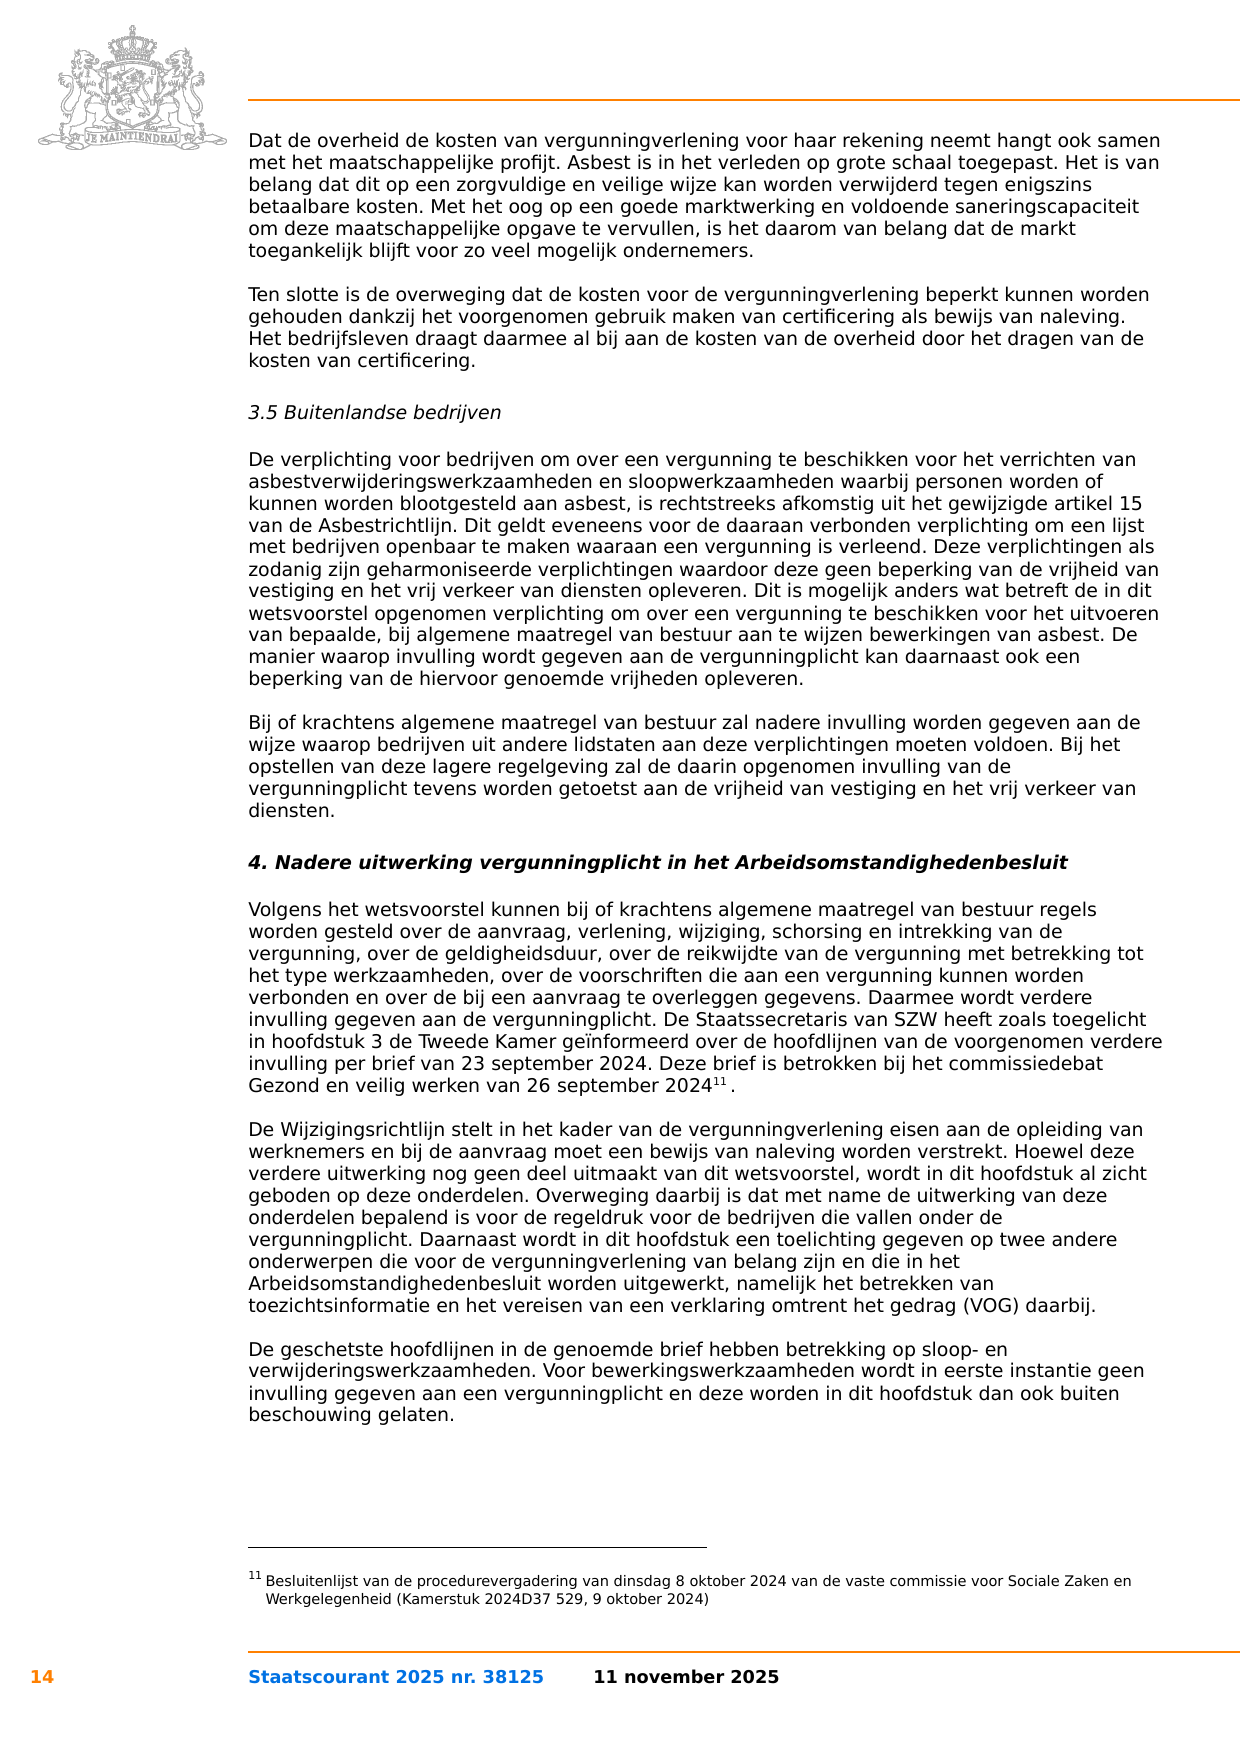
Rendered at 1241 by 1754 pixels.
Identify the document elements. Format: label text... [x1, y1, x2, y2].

subtitle 4. Nadere uitwerking vergunningplicht in het Arbeidsomstandighedenbesluit [248, 852, 1163, 874]
text De Wijzigingsrichtlijn stelt in het kader van de vergunningverlening eisen aan de opleiding van werknemers en bij de aanvraag moet een bewijs van naleving worden verstrekt. Hoewel deze verdere uitwerking nog geen deel uitmaakt van dit wetsvoorstel, wordt in dit hoofdstuk al zicht geboden op deze onderdelen. Overweging daarbij is dat met name de uitwerking van deze onderdelen bepalend is voor de regeldruk voor de bedrijven die vallen onder de vergunningplicht. Daarnaast wordt in dit hoofdstuk een toelichting gegeven op twee andere onderwerpen die voor de vergunningverlening van belang zijn en die in het Arbeidsomstandighedenbesluit worden uitgewerkt, namelijk het betrekken van toezichtsinformatie en het vereisen van een verklaring omtrent het gedrag (VOG) daarbij. [248, 1119, 1163, 1317]
text Besluitenlijst van de procedurevergadering van dinsdag 8 oktober 2024 van de vaste commissie voor Sociale Zaken en Werkgelegenheid (Kamerstuk 2024D37 529, 9 oktober 2024) [248, 1569, 1163, 1608]
text Dat de overheid de kosten van vergunningverlening voor haar rekening neemt hangt ook samen met het maatschappelijke profijt. Asbest is in het verleden op grote schaal toegepast. Het is van belang dat dit op een zorgvuldige en veilige wijze kan worden verwijderd tegen enigszins betaalbare kosten. Met het oog op een goede marktwerking en voldoende saneringscapaciteit om deze maatschappelijke opgave te vervullen, is het daarom van belang dat de markt toegankelijk blijft voor zo veel mogelijk ondernemers. [248, 130, 1163, 262]
subtitle 3.5 Buitenlandse bedrijven [248, 402, 1163, 423]
text Ten slotte is de overweging dat de kosten voor de vergunningverlening beperkt kunnen worden gehouden dankzij het voorgenomen gebruik maken van certificering als bewijs van naleving. Het bedrijfsleven draagt daarmee al bij aan de kosten van de overheid door het dragen van de kosten van certificering. [248, 284, 1163, 372]
text De geschetste hoofdlijnen in de genoemde brief hebben betrekking op sloop- en verwijderingswerkzaamheden. Voor bewerkingswerkzaamheden wordt in eerste instantie geen invulling gegeven aan een vergunningplicht en deze worden in dit hoofdstuk dan ook buiten beschouwing gelaten. [248, 1338, 1163, 1426]
text Volgens het wetsvoorstel kunnen bij of krachtens algemene maatregel van bestuur regels worden gesteld over de aanvraag, verlening, wijziging, schorsing en intrekking van de vergunning, over de geldigheidsduur, over de reikwijdte van de vergunning met betrekking tot het type werkzaamheden, over de voorschriften die aan een vergunning kunnen worden verbonden en over de bij een aanvraag te overleggen gegevens. Daarmee wordt verdere invulling gegeven aan de vergunningplicht. De Staatssecretaris van SZW heeft zoals toegelicht in hoofdstuk 3 de Tweede Kamer geïnformeerd over de hoofdlijnen van de voorgenomen verdere invulling per brief van 23 september 2024. Deze brief is betrokken bij het commissiedebat Gezond en veilig werken van 26 september 2024. [248, 899, 1163, 1097]
text De verplichting voor bedrijven om over een vergunning te beschikken voor het verrichten van asbestverwijderingswerkzaamheden en sloopwerkzaamheden waarbij personen worden of kunnen worden blootgesteld aan asbest, is rechtstreeks afkomstig uit het gewijzigde artikel 15 van de Asbestrichtlijn. Dit geldt eveneens voor de daaraan verbonden verplichting om een lijst met bedrijven openbaar te maken waaraan een vergunning is verleend. Deze verplichtingen als zodanig zijn geharmoniseerde verplichtingen waardoor deze geen beperking van de vrijheid van vestiging en het vrij verkeer van diensten opleveren. Dit is mogelijk anders wat betreft de in dit wetsvoorstel opgenomen verplichting om over een vergunning te beschikken voor het uitvoeren van bepaalde, bij algemene maatregel van bestuur aan te wijzen bewerkingen van asbest. De manier waarop invulling wordt gegeven aan de vergunningplicht kan daarnaast ook een beperking van de hiervoor genoemde vrijheden opleveren. [248, 448, 1163, 690]
text Bij of krachtens algemene maatregel van bestuur zal nadere invulling worden gegeven aan de wijze waarop bedrijven uit andere lidstaten aan deze verplichtingen moeten voldoen. Bij het opstellen van deze lagere regelgeving zal de daarin opgenomen invulling van de vergunningplicht tevens worden getoetst aan de vrijheid van vestiging en het vrij verkeer van diensten. [248, 712, 1163, 822]
picture [38, 25, 227, 150]
